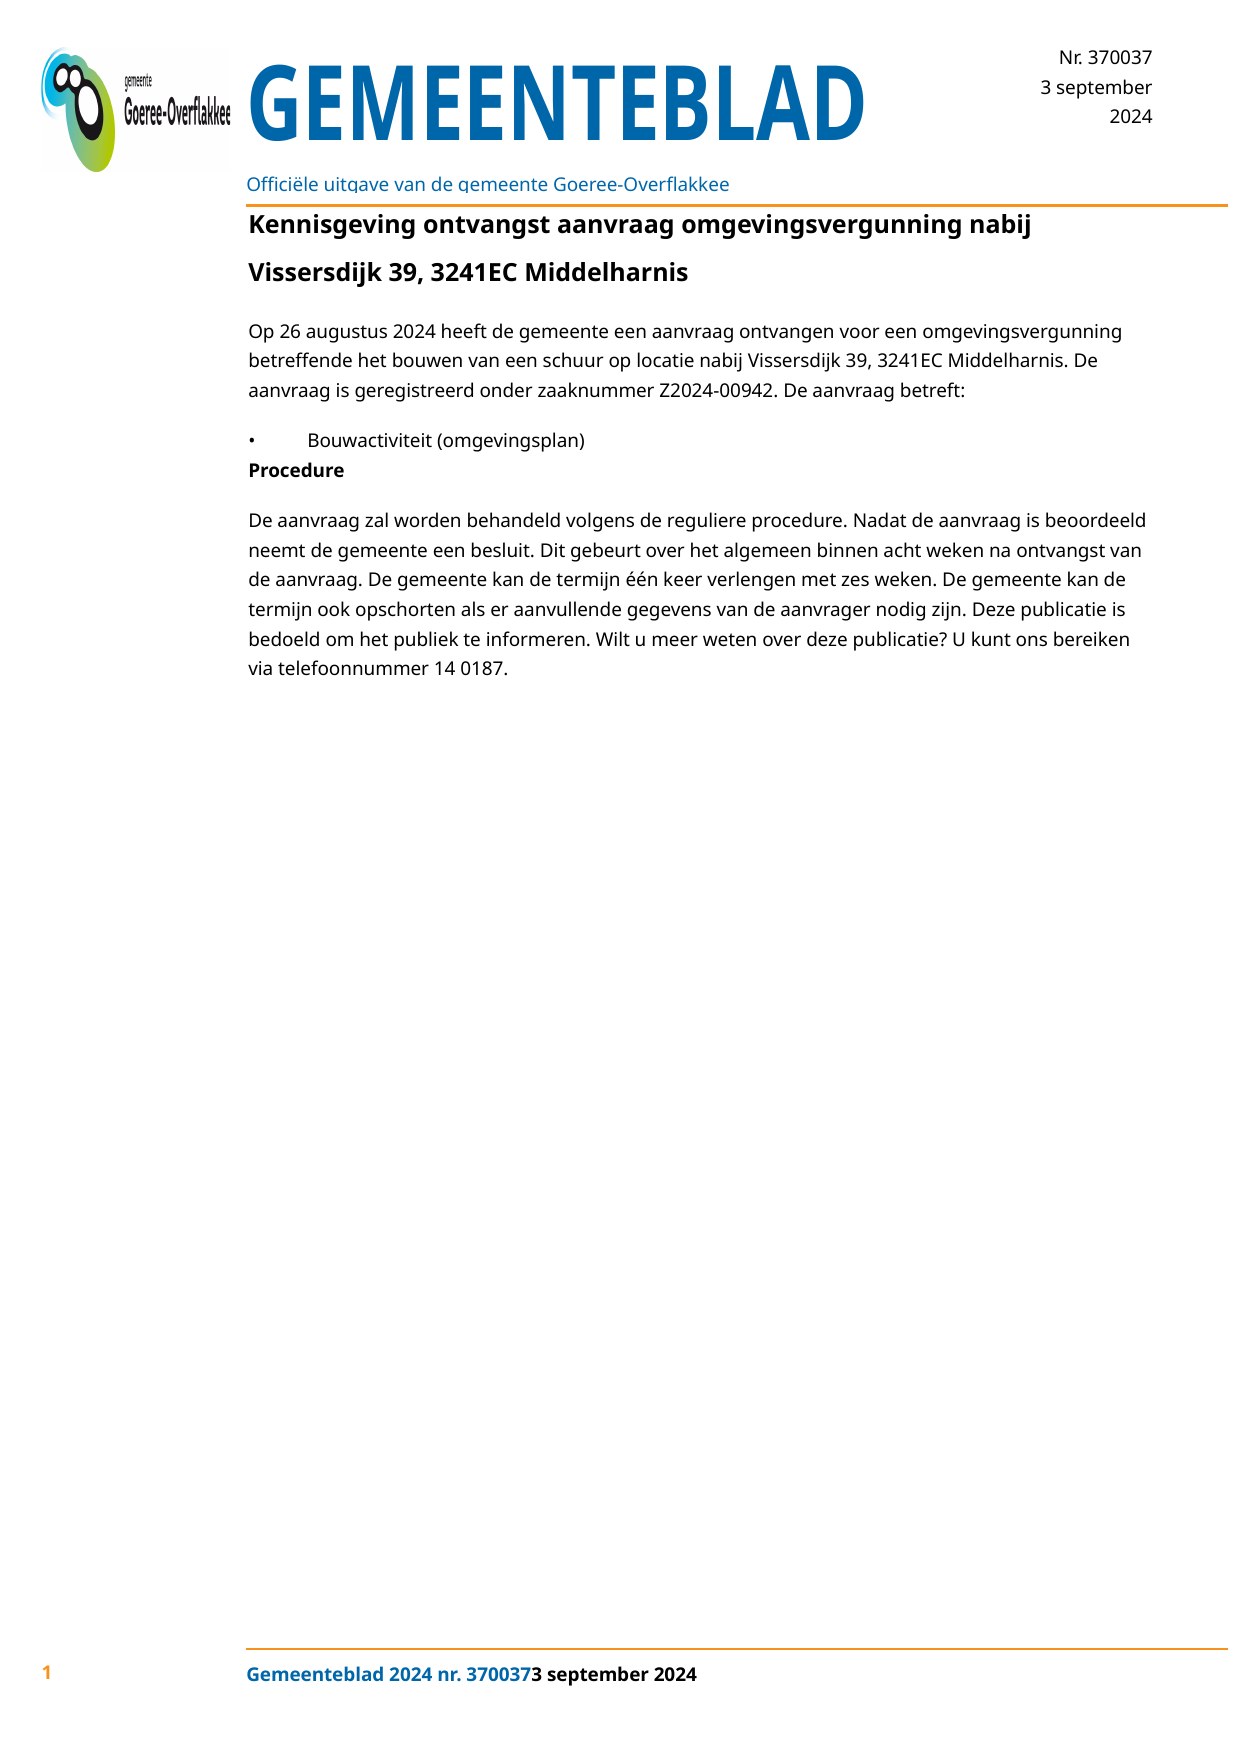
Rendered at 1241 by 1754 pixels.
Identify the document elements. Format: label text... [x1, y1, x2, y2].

text Procedure [248, 457, 1152, 483]
picture [41, 47, 231, 172]
list Bouwactiviteit (omgevingsplan) [248, 427, 1152, 453]
text Op 26 augustus 2024 heeft de gemeente een aanvraag ontvangen voor een omgevingsvergunning betreffende het bouwen van een schuur op locatie nabij Vissersdijk 39, 3241EC Middelharnis. De aanvraag is geregistreerd onder zaaknummer Z2024-00942. De aanvraag betreft: [248, 318, 1152, 403]
text De aanvraag zal worden behandeld volgens de reguliere procedure. Nadat de aanvraag is beoordeeld neemt de gemeente een besluit. Dit gebeurt over het algemeen binnen acht weken na ontvangst van de aanvraag. De gemeente kan de termijn één keer verlengen met zes weken. De gemeente kan de termijn ook opschorten als er aanvullende gegevens van de aanvrager nodig zijn. Deze publicatie is bedoeld om het publiek te informeren. Wilt u meer weten over deze publicatie? U kunt ons bereiken via telefoonnummer 14 0187. [248, 507, 1152, 681]
text Kennisgeving ontvangst aanvraag omgevingsvergunning nabij Vissersdijk 39, 3241EC Middelharnis [248, 207, 1152, 288]
